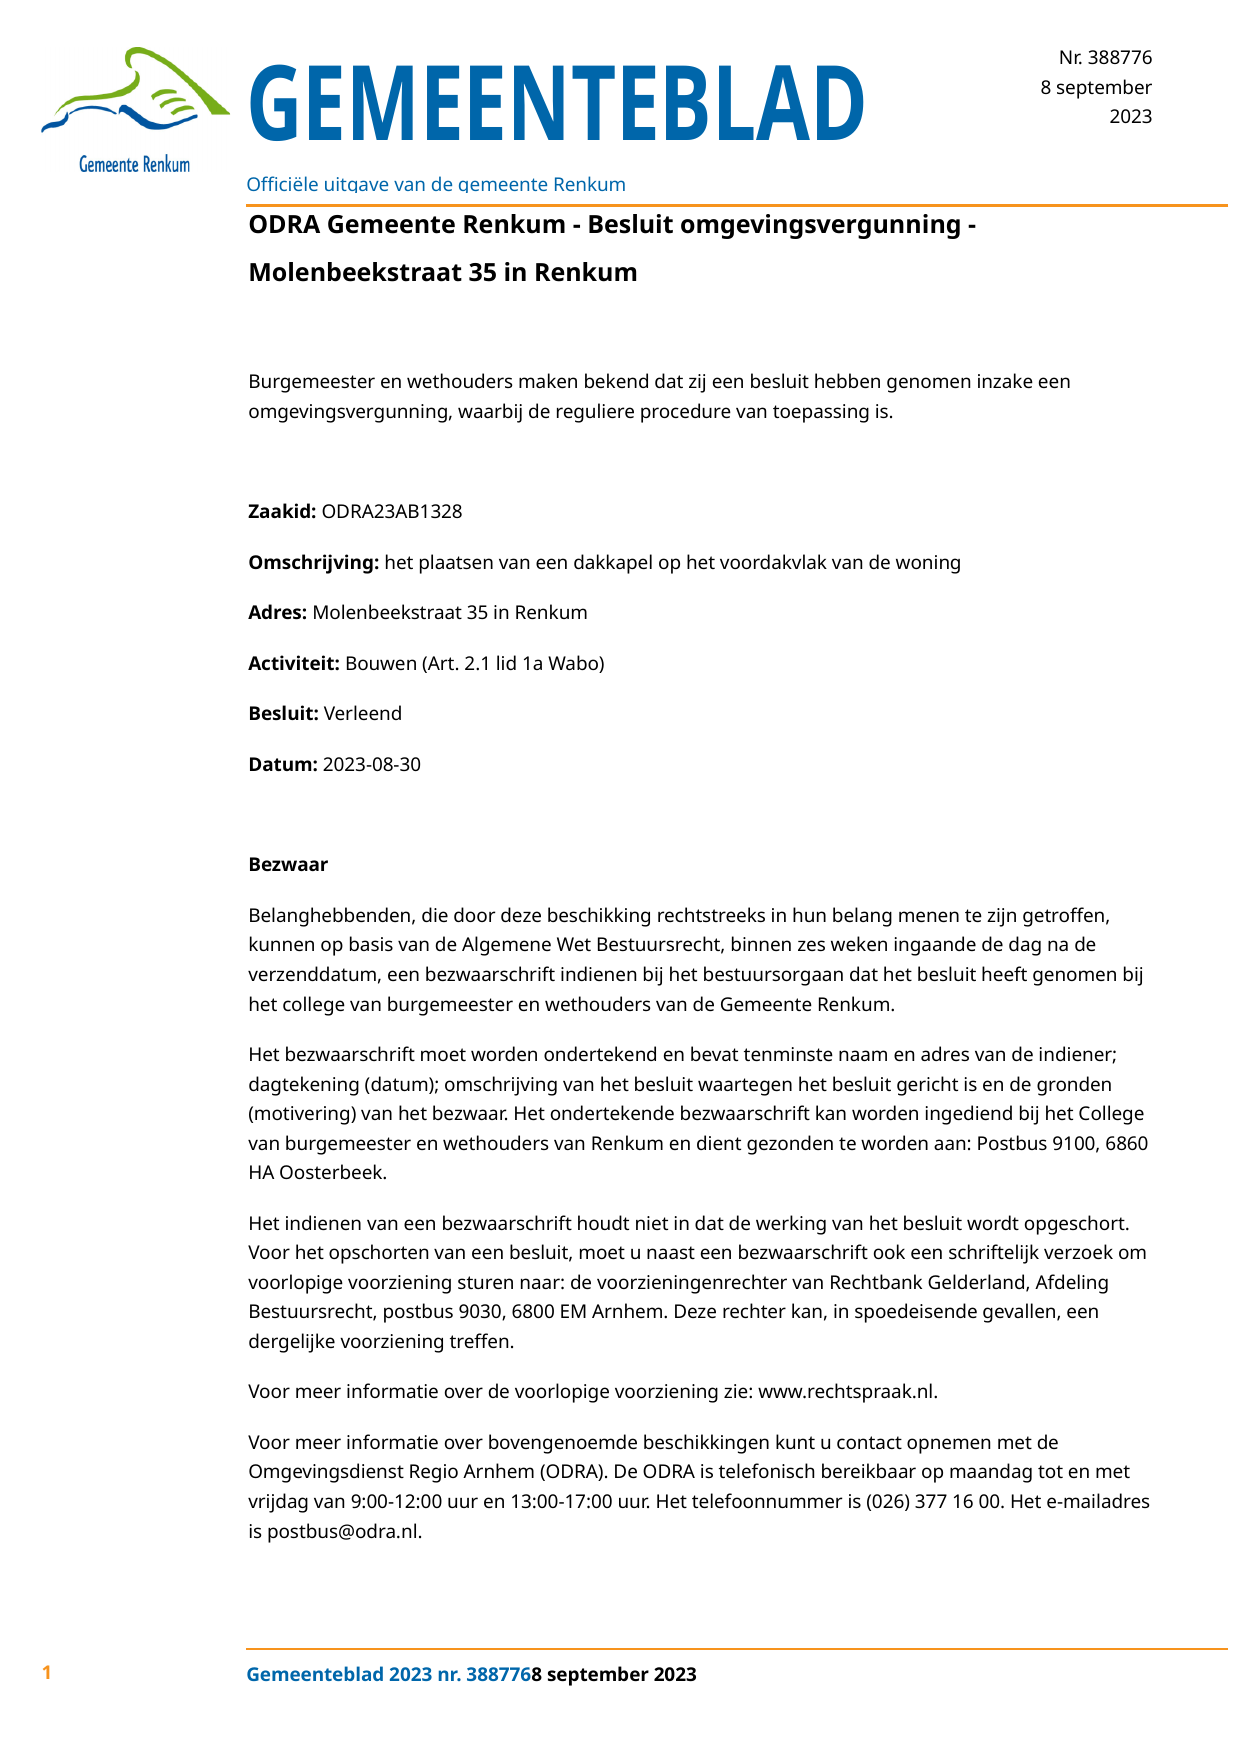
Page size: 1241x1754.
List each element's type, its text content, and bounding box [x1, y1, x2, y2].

text Adres: Molenbeekstraat 35 in Renkum [248, 599, 1152, 625]
text Het indienen van een bezwaarschrift houdt niet in dat de werking van het besluit wordt opgeschort. Voor het opschorten van een besluit, moet u naast een bezwaarschrift ook een schriftelijk verzoek om voorlopige voorziening sturen naar: de voorzieningenrechter van Rechtbank Gelderland, Afdeling Bestuursrecht, postbus 9030, 6800 EM Arnhem. Deze rechter kan, in spoedeisende gevallen, een dergelijke voorziening treffen. [248, 1210, 1152, 1354]
text Bezwaar [248, 852, 1152, 877]
text Datum: 2023-08-30 [248, 751, 1152, 777]
text Voor meer informatie over de voorlopige voorziening zie: www.rechtspraak.nl. [248, 1379, 1152, 1404]
text Omschrijving: het plaatsen van een dakkapel op het voordakvlak van de woning [248, 549, 1152, 575]
text ODRA Gemeente Renkum - Besluit omgevingsvergunning - Molenbeekstraat 35 in Renkum [248, 207, 1152, 288]
text Besluit: Verleend [248, 700, 1152, 726]
text Voor meer informatie over bovengenoemde beschikkingen kunt u contact opnemen met de Omgevingsdienst Regio Arnhem (ODRA). De ODRA is telefonisch bereikbaar op maandag tot en met vrijdag van 9:00-12:00 uur en 13:00-17:00 uur. Het telefoonnummer is (026) 377 16 00. Het e-mailadres is postbus@odra.nl. [248, 1429, 1152, 1544]
picture [41, 47, 231, 172]
text Zaakid: ODRA23AB1328 [248, 499, 1152, 524]
text Het bezwaarschrift moet worden ondertekend en bevat tenminste naam en adres van de indiener; dagtekening (datum); omschrijving van het besluit waartegen het besluit gericht is en de gronden (motivering) van het bezwaar. Het ondertekende bezwaarschrift kan worden ingediend bij het College van burgemeester en wethouders van Renkum en dient gezonden te worden aan: Postbus 9100, 6860 HA Oosterbeek. [248, 1041, 1152, 1185]
text Activiteit: Bouwen (Art. 2.1 lid 1a Wabo) [248, 650, 1152, 676]
text Belanghebbenden, die door deze beschikking rechtstreeks in hun belang menen te zijn getroffen, kunnen op basis van de Algemene Wet Bestuursrecht, binnen zes weken ingaande de dag na de verzenddatum, een bezwaarschrift indienen bij het bestuursorgaan dat het besluit heeft genomen bij het college van burgemeester en wethouders van de Gemeente Renkum. [248, 902, 1152, 1017]
text Burgemeester en wethouders maken bekend dat zij een besluit hebben genomen inzake een omgevingsvergunning, waarbij de reguliere procedure van toepassing is. [248, 368, 1152, 424]
